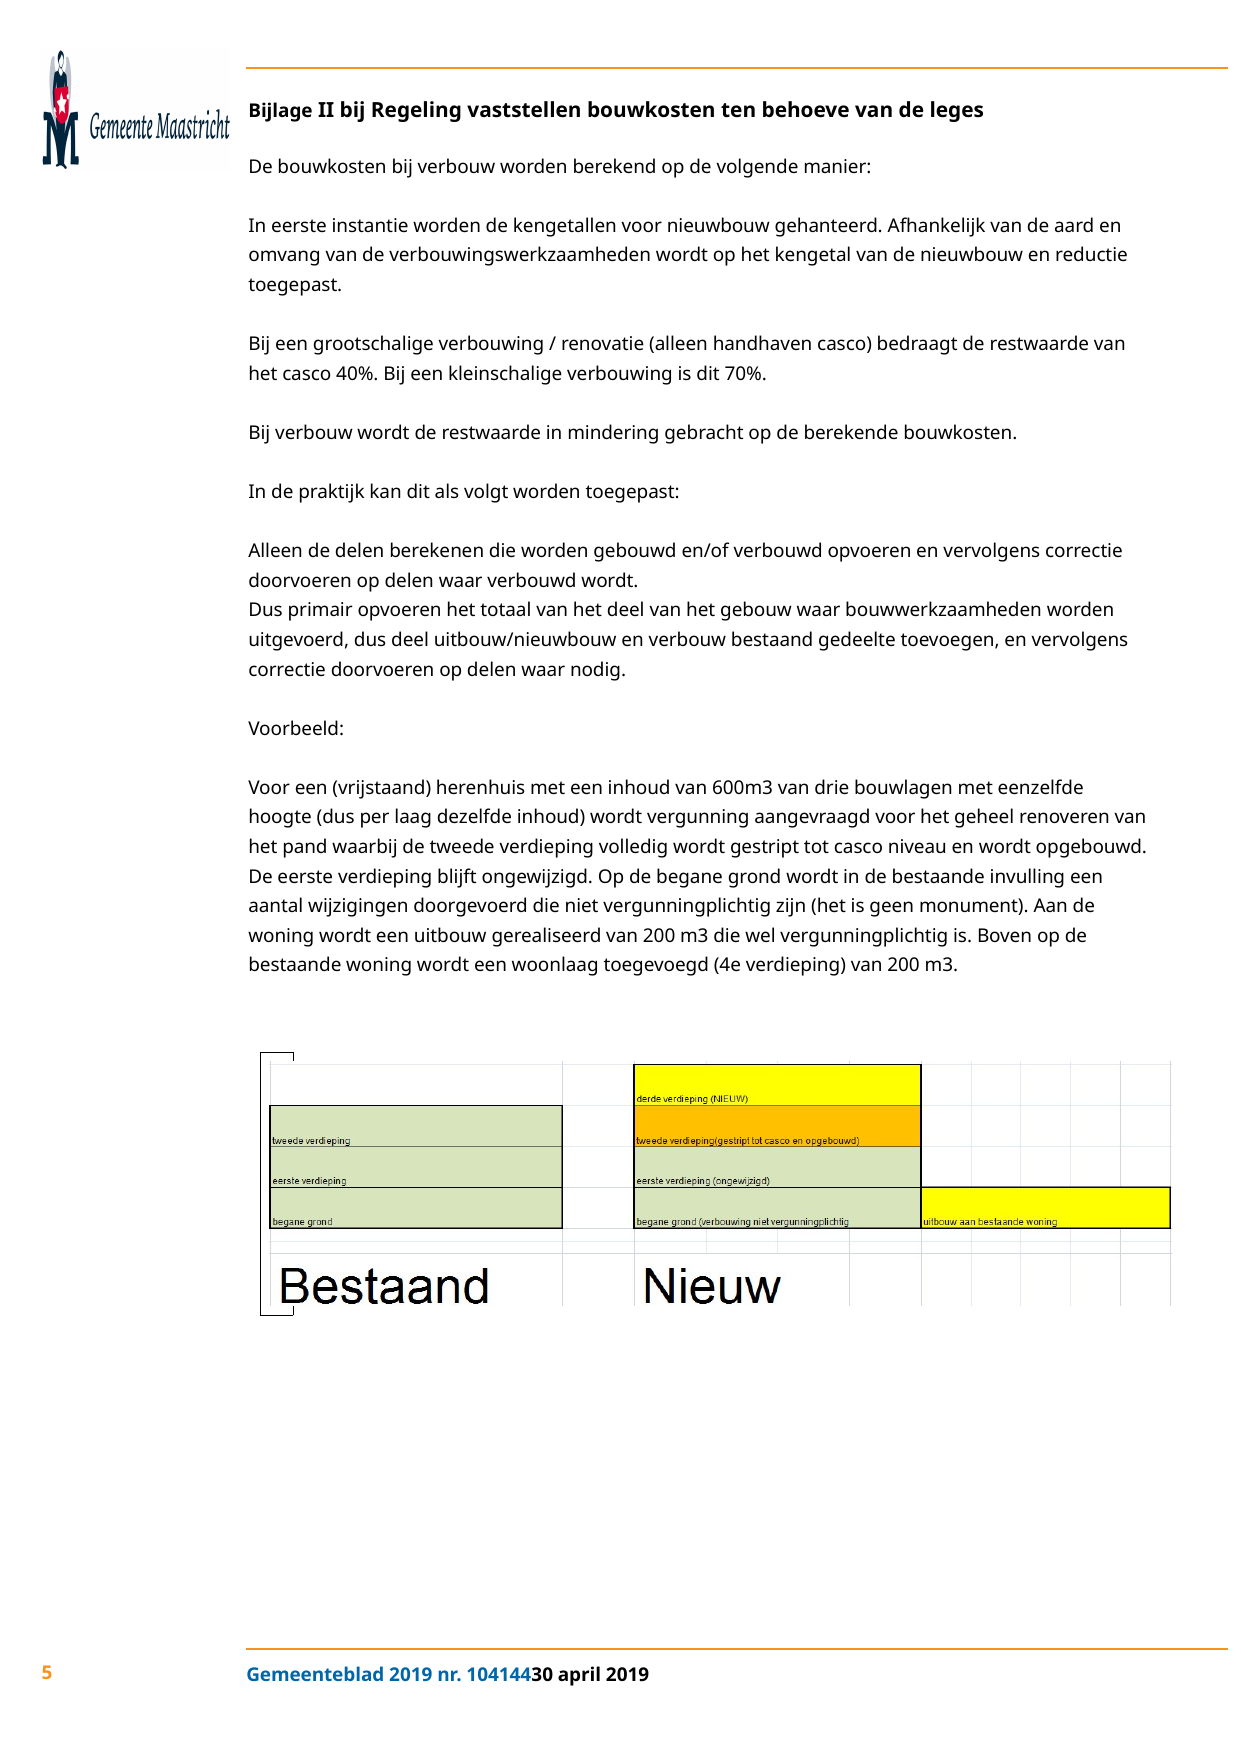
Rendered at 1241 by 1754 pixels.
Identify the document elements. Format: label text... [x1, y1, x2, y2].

text Bijlage II bij Regeling vaststellen bouwkosten ten behoeve van de leges [248, 95, 1152, 123]
text De bouwkosten bij verbouw worden berekend op de volgende manier: [248, 153, 1152, 179]
text Dus primair opvoeren het totaal van het deel van het gebouw waar bouwwerkzaamheden worden uitgevoerd, dus deel uitbouw/nieuwbouw en verbouw bestaand gedeelte toevoegen, en vervolgens correctie doorvoeren op delen waar nodig. [248, 597, 1152, 682]
text Alleen de delen berekenen die worden gebouwd en/of verbouwd opvoeren en vervolgens correctie doorvoeren op delen waar verbouwd wordt. [248, 537, 1152, 593]
picture [268, 1061, 1173, 1306]
text In de praktijk kan dit als volgt worden toegepast: [248, 478, 1152, 504]
text Bij verbouw wordt de restwaarde in mindering gebracht op de berekende bouwkosten. [248, 419, 1152, 445]
text Bij een grootschalige verbouwing / renovatie (alleen handhaven casco) bedraagt de restwaarde van het casco 40%. Bij een kleinschalige verbouwing is dit 70%. [248, 330, 1152, 386]
text In eerste instantie worden de kengetallen voor nieuwbouw gehanteerd. Afhankelijk van de aard en omvang van de verbouwingswerkzaamheden wordt op het kengetal van de nieuwbouw en reductie toegepast. [248, 212, 1152, 297]
text Voor een (vrijstaand) herenhuis met een inhoud van 600m3 van drie bouwlagen met eenzelfde hoogte (dus per laag dezelfde inhoud) wordt vergunning aangevraagd voor het geheel renoveren van het pand waarbij de tweede verdieping volledig wordt gestript tot casco niveau en wordt opgebouwd. De eerste verdieping blijft ongewijzigd. Op de begane grond wordt in de bestaande invulling een aantal wijzigingen doorgevoerd die niet vergunningplichtig zijn (het is geen monument). Aan de woning wordt een uitbouw gerealiseerd van 200 m3 die wel vergunningplichtig is. Boven op de bestaande woning wordt een woonlaag toegevoegd (4e verdieping) van 200 m3. [248, 774, 1152, 977]
picture [41, 47, 231, 172]
text Voorbeeld: [248, 715, 1152, 741]
